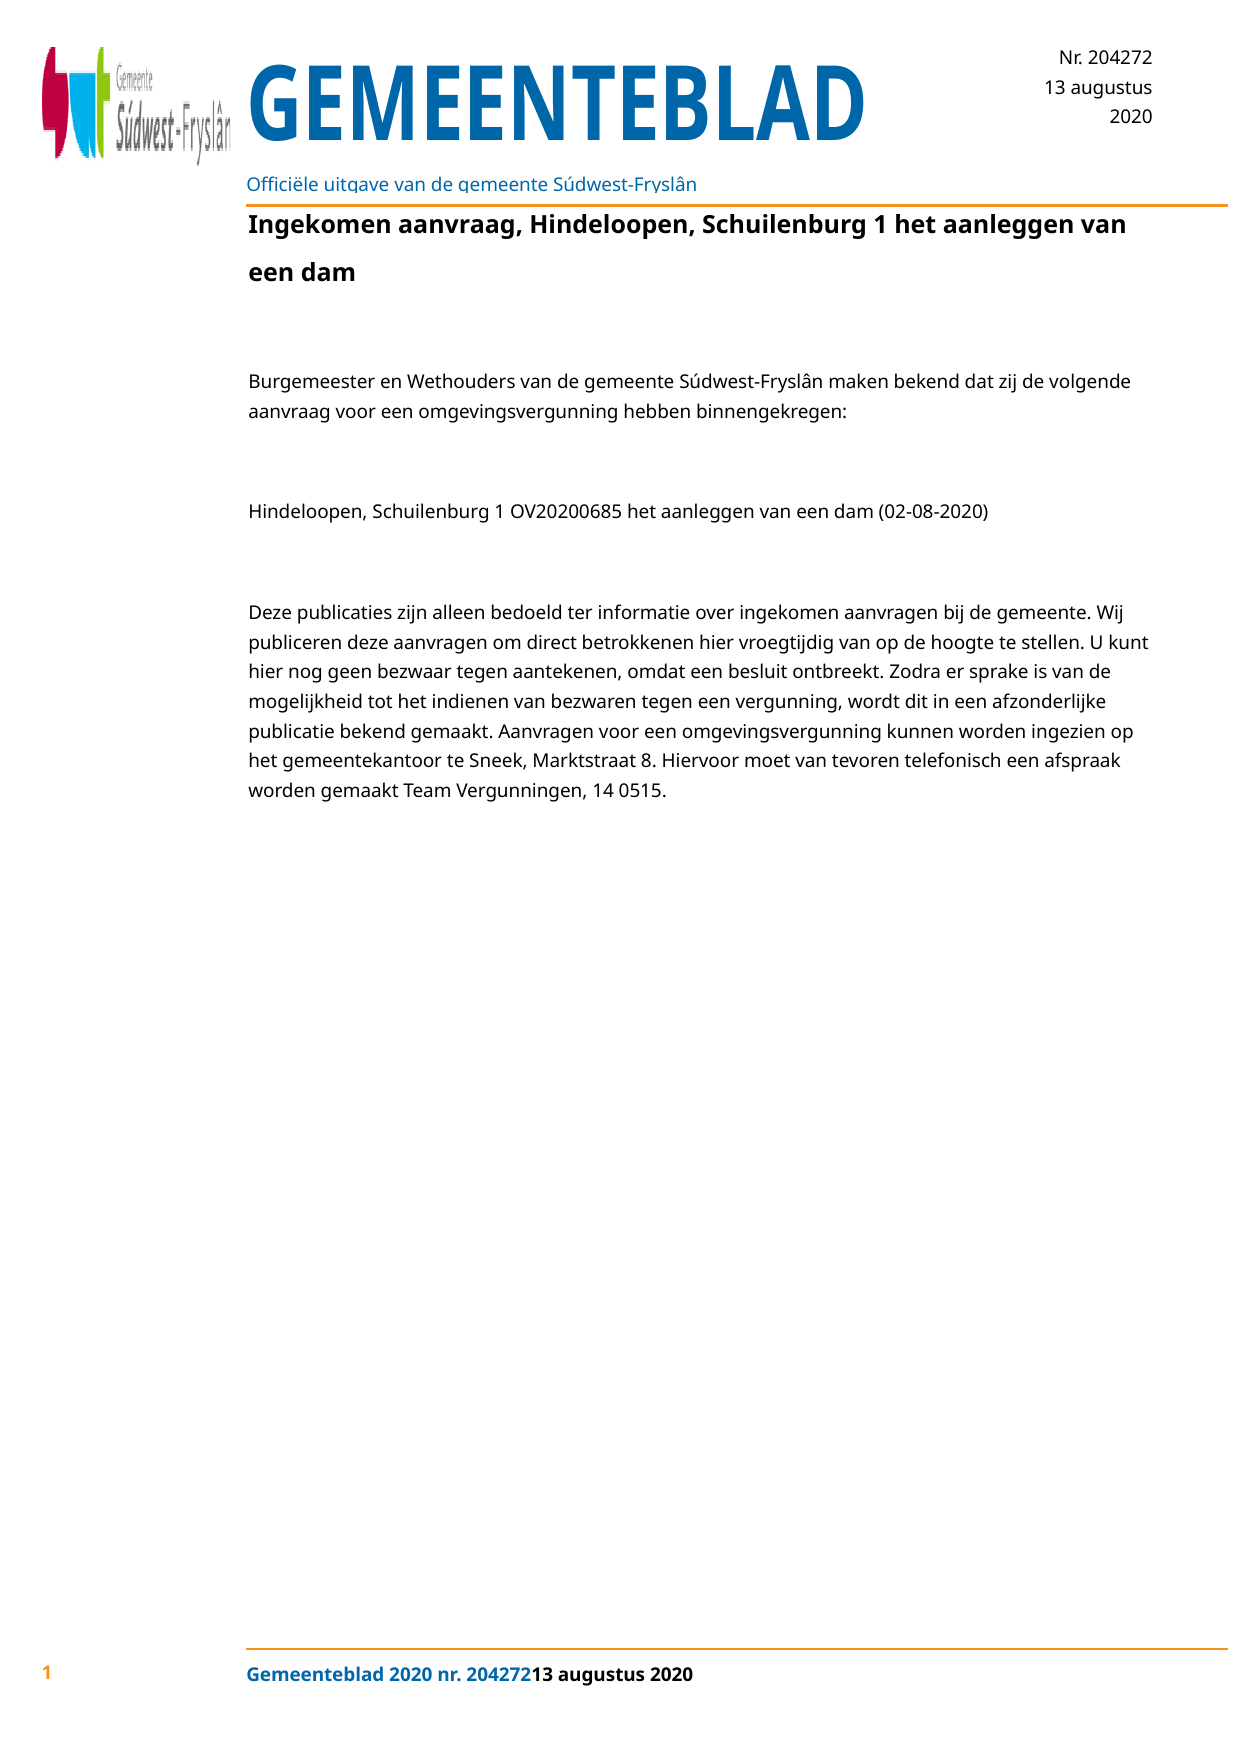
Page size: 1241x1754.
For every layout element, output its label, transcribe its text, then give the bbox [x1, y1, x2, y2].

picture [41, 47, 231, 172]
text Burgemeester en Wethouders van de gemeente Súdwest-Fryslân maken bekend dat zij de volgende aanvraag voor een omgevingsvergunning hebben binnengekregen: [248, 368, 1152, 424]
text Ingekomen aanvraag, Hindeloopen, Schuilenburg 1 het aanleggen van een dam [248, 207, 1152, 288]
text Hindeloopen, Schuilenburg 1 OV20200685 het aanleggen van een dam (02-08-2020) [248, 499, 1152, 524]
text Deze publicaties zijn alleen bedoeld ter informatie over ingekomen aanvragen bij de gemeente. Wij publiceren deze aanvragen om direct betrokkenen hier vroegtijdig van op de hoogte te stellen. U kunt hier nog geen bezwaar tegen aantekenen, omdat een besluit ontbreekt. Zodra er sprake is van de mogelijkheid tot het indienen van bezwaren tegen een vergunning, wordt dit in een afzonderlijke publicatie bekend gemaakt. Aanvragen voor een omgevingsvergunning kunnen worden ingezien op het gemeentekantoor te Sneek, Marktstraat 8. Hiervoor moet van tevoren telefonisch een afspraak worden gemaakt Team Vergunningen, 14 0515. [248, 599, 1152, 803]
